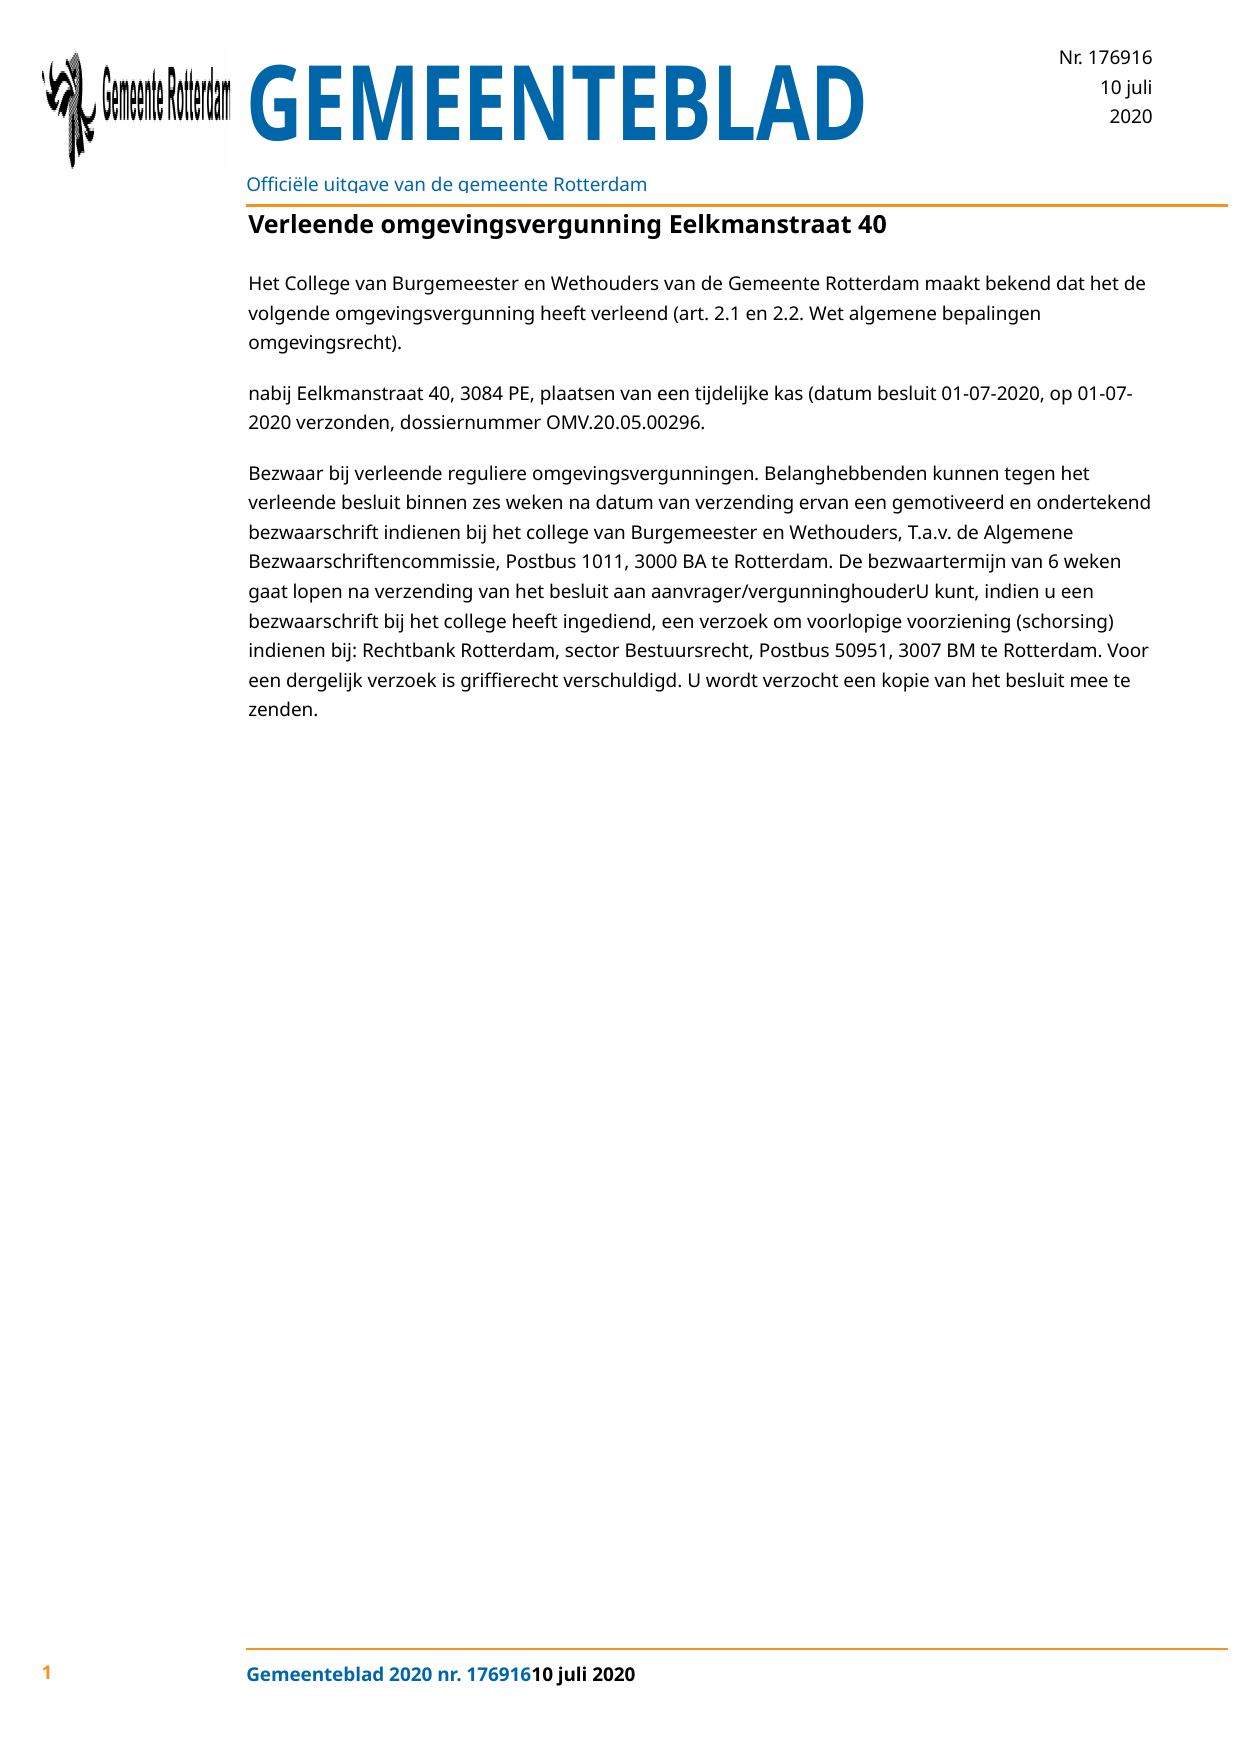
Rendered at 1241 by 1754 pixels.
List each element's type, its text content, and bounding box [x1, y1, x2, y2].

text Het College van Burgemeester en Wethouders van de Gemeente Rotterdam maakt bekend dat het de volgende omgevingsvergunning heeft verleend (art. 2.1 en 2.2. Wet algemene bepalingen omgevingsrecht). [248, 270, 1152, 355]
text Verleende omgevingsvergunning Eelkmanstraat 40 [248, 207, 1152, 241]
picture [41, 47, 231, 172]
text Bezwaar bij verleende reguliere omgevingsvergunningen. Belanghebbenden kunnen tegen het verleende besluit binnen zes weken na datum van verzending ervan een gemotiveerd en ondertekend bezwaarschrift indienen bij het college van Burgemeester en Wethouders, T.a.v. de Algemene Bezwaarschriftencommissie, Postbus 1011, 3000 BA te Rotterdam. De bezwaartermijn van 6 weken gaat lopen na verzending van het besluit aan aanvrager/vergunninghouderU kunt, indien u een bezwaarschrift bij het college heeft ingediend, een verzoek om voorlopige voorziening (schorsing) indienen bij: Rechtbank Rotterdam, sector Bestuursrecht, Postbus 50951, 3007 BM te Rotterdam. Voor een dergelijk verzoek is griffierecht verschuldigd. U wordt verzocht een kopie van het besluit mee te zenden. [248, 460, 1152, 722]
text nabij Eelkmanstraat 40, 3084 PE, plaatsen van een tijdelijke kas (datum besluit 01-07-2020, op 01-07-2020 verzonden, dossiernummer OMV.20.05.00296. [248, 380, 1152, 435]
